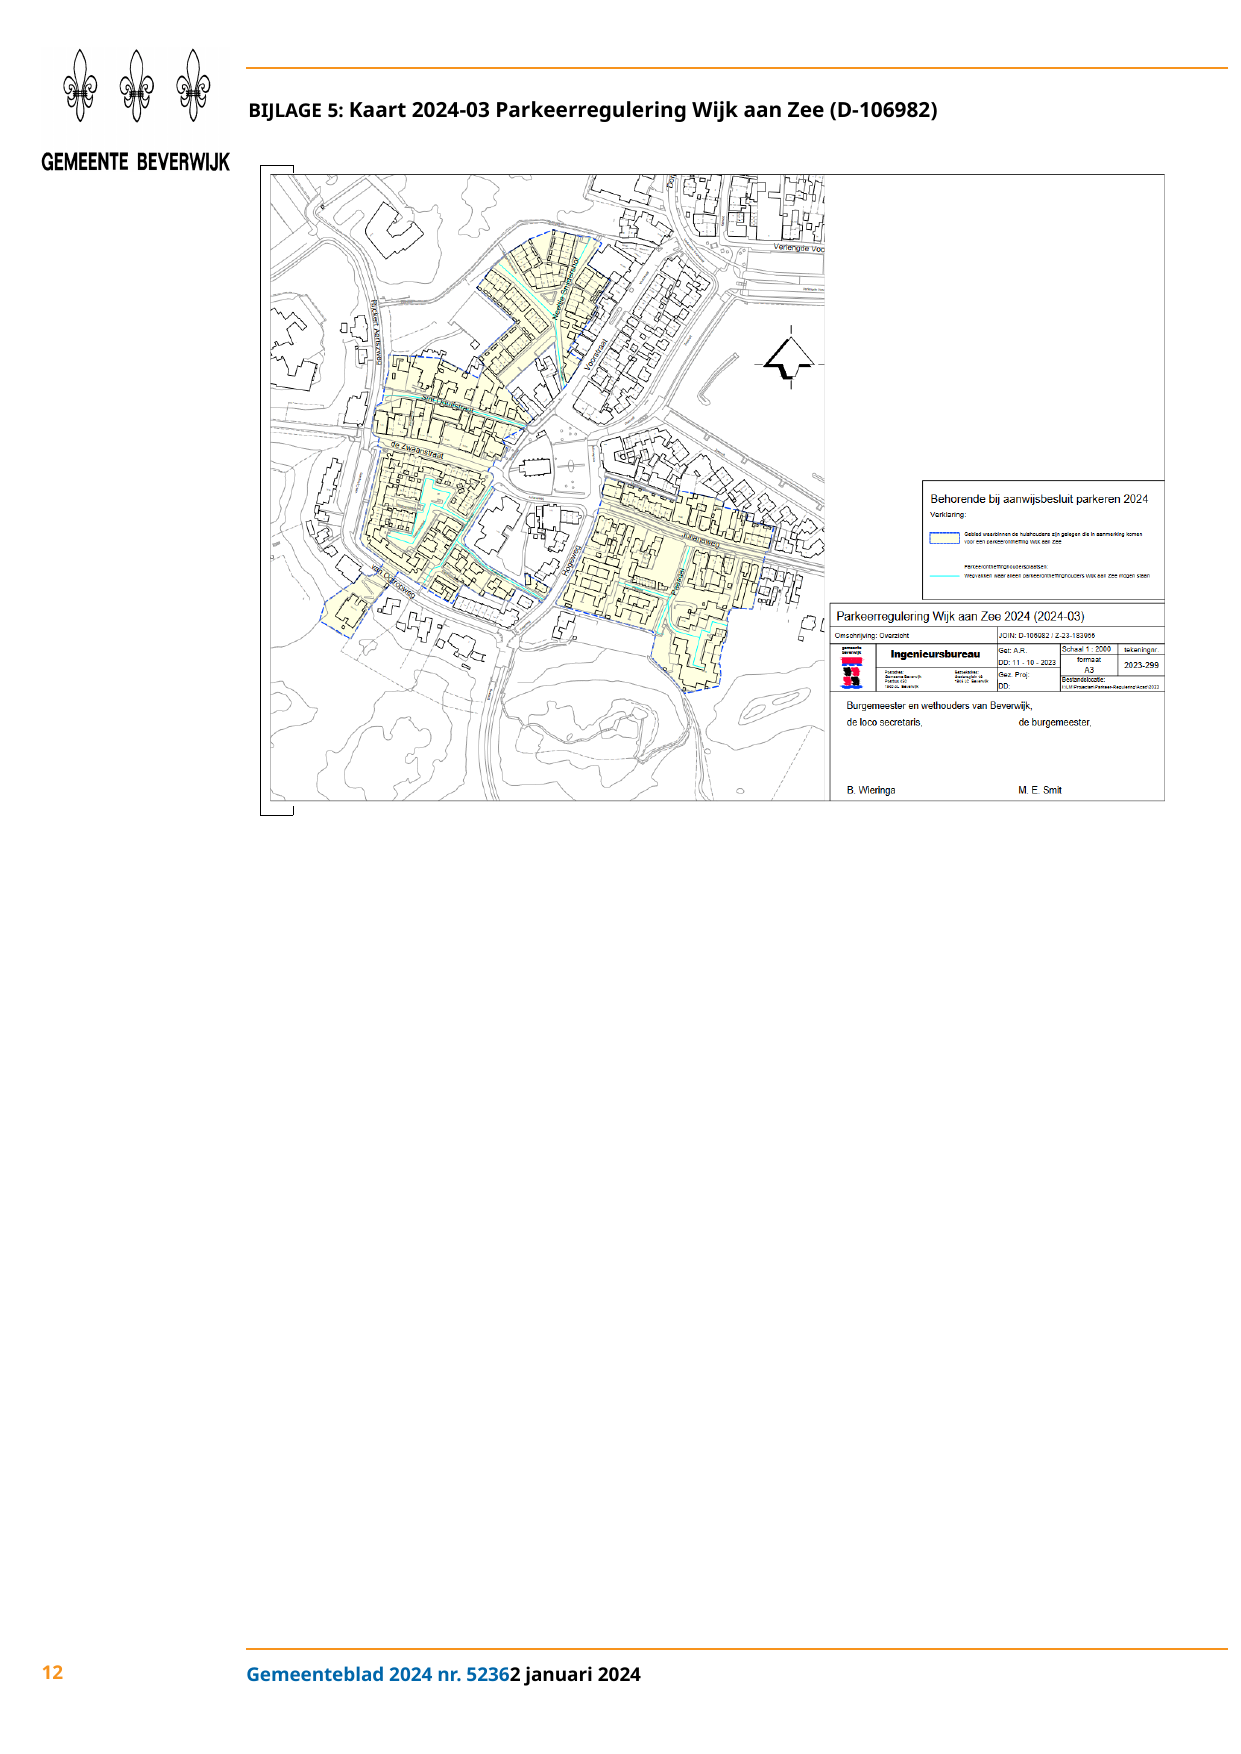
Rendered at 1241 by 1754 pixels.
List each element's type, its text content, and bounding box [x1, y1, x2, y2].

picture [41, 47, 231, 172]
picture [268, 173, 1173, 806]
text BIJLAGE 5: Kaart 2024-03 Parkeerregulering Wijk aan Zee (D-106982) [248, 95, 1152, 123]
